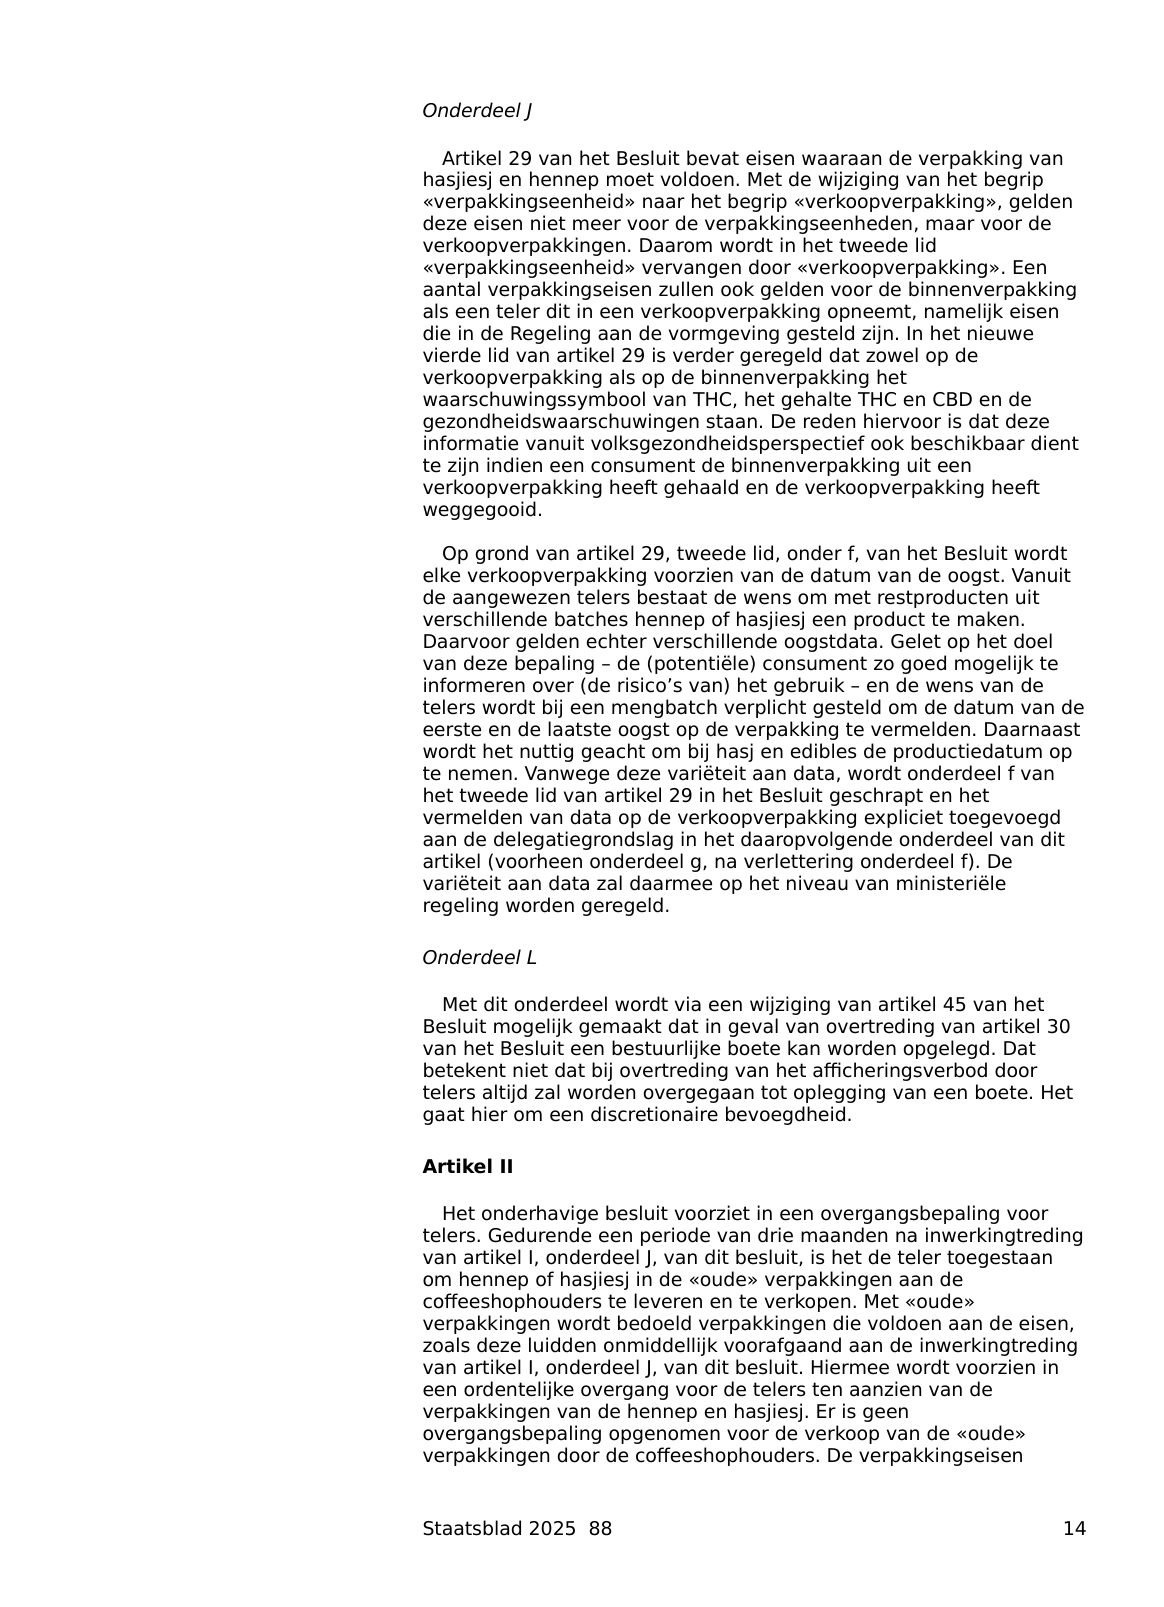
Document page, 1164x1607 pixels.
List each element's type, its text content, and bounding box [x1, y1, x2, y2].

text Artikel 29 van het Besluit bevat eisen waaraan de verpakking van hasjiesj en hennep moet voldoen. Met de wijziging van het begrip «verpakkingseenheid» naar het begrip «verkoopverpakking», gelden deze eisen niet meer voor de verpakkingseenheden, maar voor de verkoopverpakkingen. Daarom wordt in het tweede lid «verpakkingseenheid» vervangen door «verkoopverpakking». Een aantal verpakkingseisen zullen ook gelden voor de binnenverpakking als een teler dit in een verkoopverpakking opneemt, namelijk eisen die in de Regeling aan de vormgeving gesteld zijn. In het nieuwe vierde lid van artikel 29 is verder geregeld dat zowel op de verkoopverpakking als op de binnenverpakking het waarschuwingssymbool van THC, het gehalte THC en CBD en de gezondheidswaarschuwingen staan. De reden hiervoor is dat deze informatie vanuit volksgezondheidsperspectief ook beschikbaar dient te zijn indien een consument de binnenverpakking uit een verkoopverpakking heeft gehaald en de verkoopverpakking heeft weggegooid. [422, 147, 1087, 521]
subtitle Onderdeel L [422, 947, 1087, 969]
text Op grond van artikel 29, tweede lid, onder f, van het Besluit wordt elke verkoopverpakking voorzien van de datum van de oogst. Vanuit de aangewezen telers bestaat de wens om met restproducten uit verschillende batches hennep of hasjiesj een product te maken. Daarvoor gelden echter verschillende oogstdata. Gelet op het doel van deze bepaling – de (potentiële) consument zo goed mogelijk te informeren over (de risico’s van) het gebruik – en de wens van de telers wordt bij een mengbatch verplicht gesteld om de datum van de eerste en de laatste oogst op de verpakking te vermelden. Daarnaast wordt het nuttig geacht om bij hasj en edibles de productiedatum op te nemen. Vanwege deze variëteit aan data, wordt onderdeel f van het tweede lid van artikel 29 in het Besluit geschrapt en het vermelden van data op de verkoopverpakking expliciet toegevoegd aan de delegatiegrondslag in het daaropvolgende onderdeel van dit artikel (voorheen onderdeel g, na verlettering onderdeel f). De variëteit aan data zal daarmee op het niveau van ministeriële regeling worden geregeld. [422, 543, 1087, 917]
subtitle Onderdeel J [422, 100, 1087, 122]
text Met dit onderdeel wordt via een wijziging van artikel 45 van het Besluit mogelijk gemaakt dat in geval van overtreding van artikel 30 van het Besluit een bestuurlijke boete kan worden opgelegd. Dat betekent niet dat bij overtreding van het afficheringsverbod door telers altijd zal worden overgegaan tot oplegging van een boete. Het gaat hier om een discretionaire bevoegdheid. [422, 994, 1087, 1126]
subtitle Artikel II [422, 1156, 1087, 1178]
text Het onderhavige besluit voorziet in een overgangsbepaling voor telers. Gedurende een periode van drie maanden na inwerkingtreding van artikel I, onderdeel J, van dit besluit, is het de teler toegestaan om hennep of hasjiesj in de «oude» verpakkingen aan de coffeeshophouders te leveren en te verkopen. Met «oude» verpakkingen wordt bedoeld verpakkingen die voldoen aan de eisen, zoals deze luidden onmiddellijk voorafgaand aan de inwerkingtreding van artikel I, onderdeel J, van dit besluit. Hiermee wordt voorzien in een ordentelijke overgang voor de telers ten aanzien van de verpakkingen van de hennep en hasjiesj. Er is geen overgangsbepaling opgenomen voor de verkoop van de «oude» verpakkingen door de coffeeshophouders. De verpakkingseisen [422, 1203, 1087, 1466]
